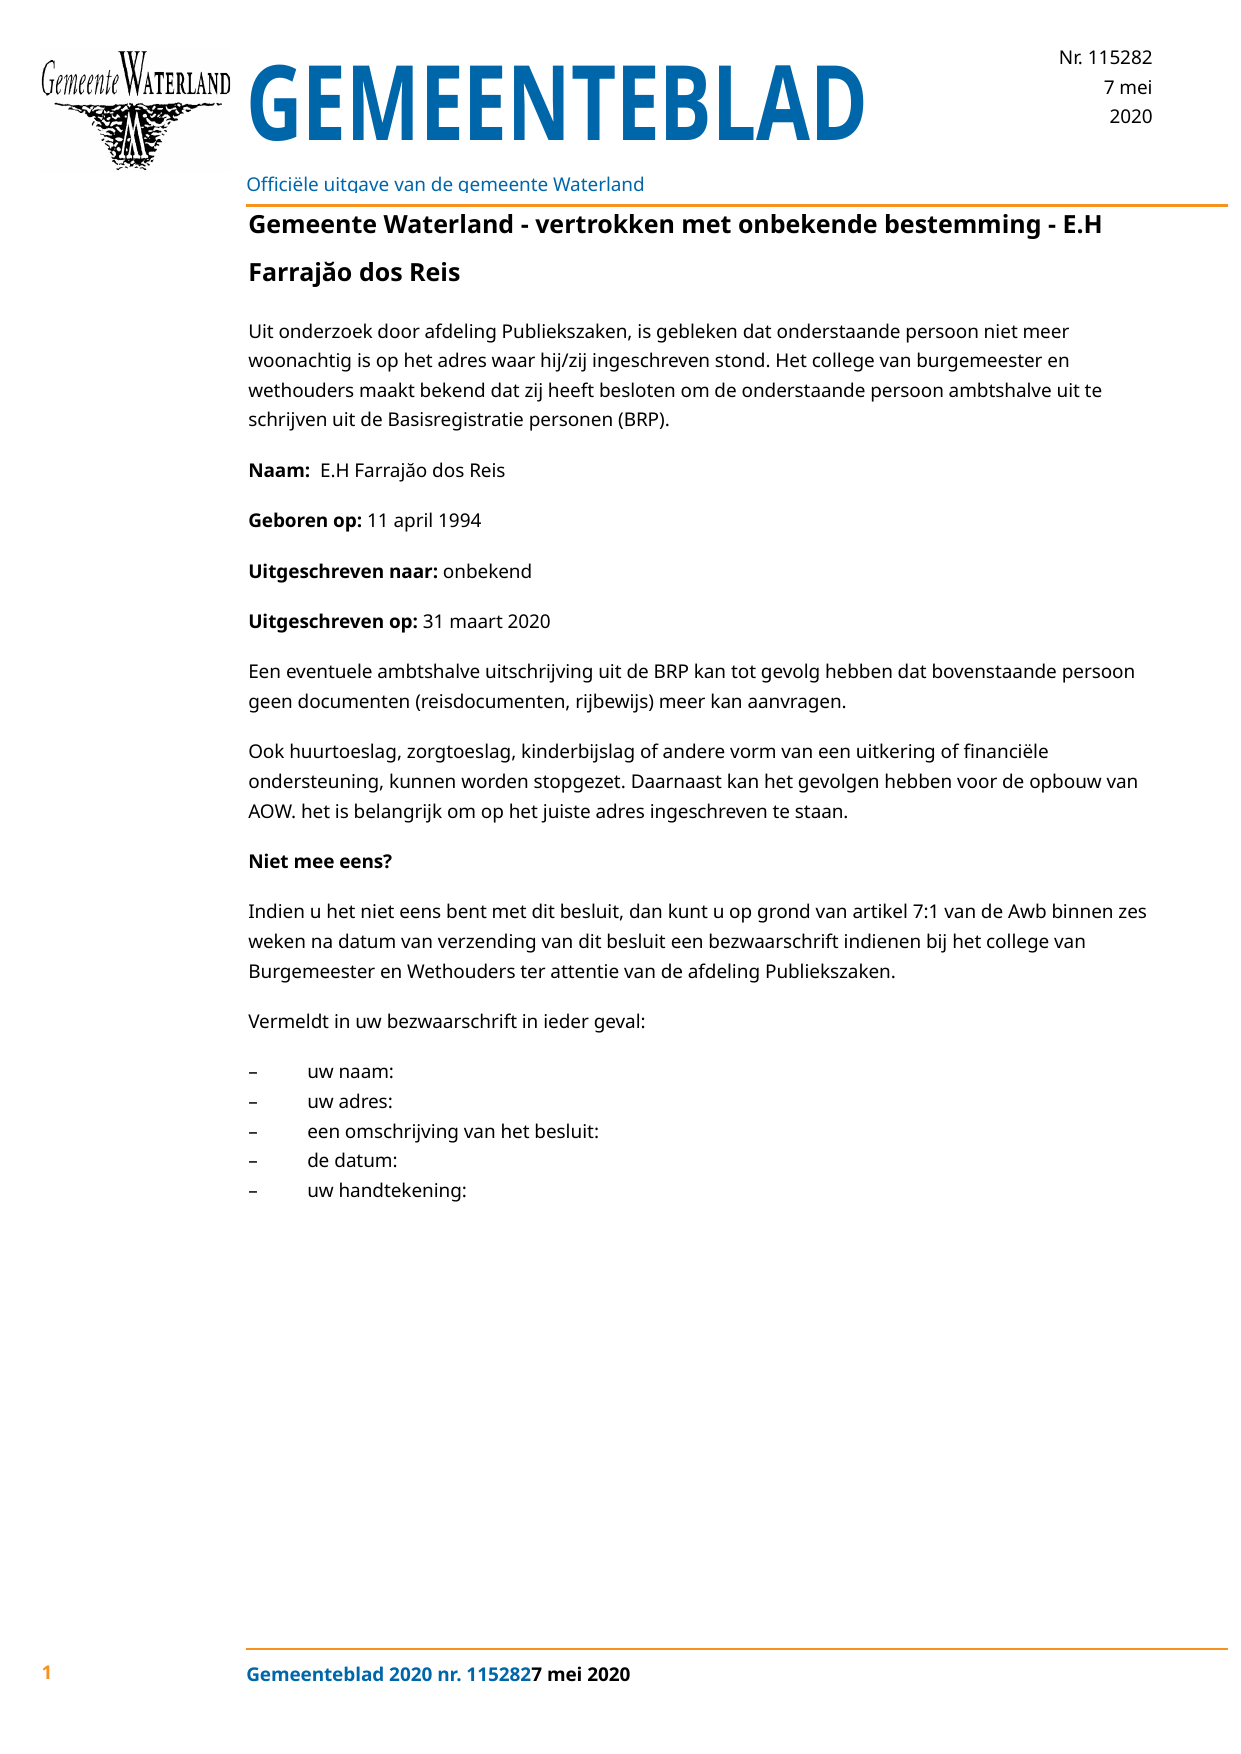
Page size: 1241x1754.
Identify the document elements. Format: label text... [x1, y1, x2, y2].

text Een eventuele ambtshalve uitschrijving uit de BRP kan tot gevolg hebben dat bovenstaande persoon geen documenten (reisdocumenten, rijbewijs) meer kan aanvragen. [248, 659, 1152, 714]
text Niet mee eens? [248, 848, 1152, 874]
text Naam: E.H Farrajăo dos Reis [248, 457, 1152, 483]
text Vermeldt in uw bezwaarschrift in ieder geval: [248, 1008, 1152, 1034]
list een omschrijving van het besluit: [248, 1118, 1152, 1144]
list uw handtekening: [248, 1177, 1152, 1203]
list de datum: [248, 1147, 1152, 1173]
text Indien u het niet eens bent met dit besluit, dan kunt u op grond van artikel 7:1 van de Awb binnen zes weken na datum van verzending van dit besluit een bezwaarschrift indienen bij het college van Burgemeester en Wethouders ter attentie van de afdeling Publiekszaken. [248, 899, 1152, 984]
text Geboren op: 11 april 1994 [248, 507, 1152, 533]
list uw adres: [248, 1088, 1152, 1114]
text Gemeente Waterland - vertrokken met onbekende bestemming - E.H Farrajăo dos Reis [248, 207, 1152, 288]
list uw naam: [248, 1059, 1152, 1084]
text Uitgeschreven naar: onbekend [248, 558, 1152, 584]
text Uitgeschreven op: 31 maart 2020 [248, 608, 1152, 634]
picture [41, 47, 231, 172]
text Ook huurtoeslag, zorgtoeslag, kinderbijslag of andere vorm van een uitkering of financiële ondersteuning, kunnen worden stopgezet. Daarnaast kan het gevolgen hebben voor de opbouw van AOW. het is belangrijk om op het juiste adres ingeschreven te staan. [248, 739, 1152, 824]
text Uit onderzoek door afdeling Publiekszaken, is gebleken dat onderstaande persoon niet meer woonachtig is op het adres waar hij/zij ingeschreven stond. Het college van burgemeester en wethouders maakt bekend dat zij heeft besloten om de onderstaande persoon ambtshalve uit te schrijven uit de Basisregistratie personen (BRP). [248, 318, 1152, 432]
